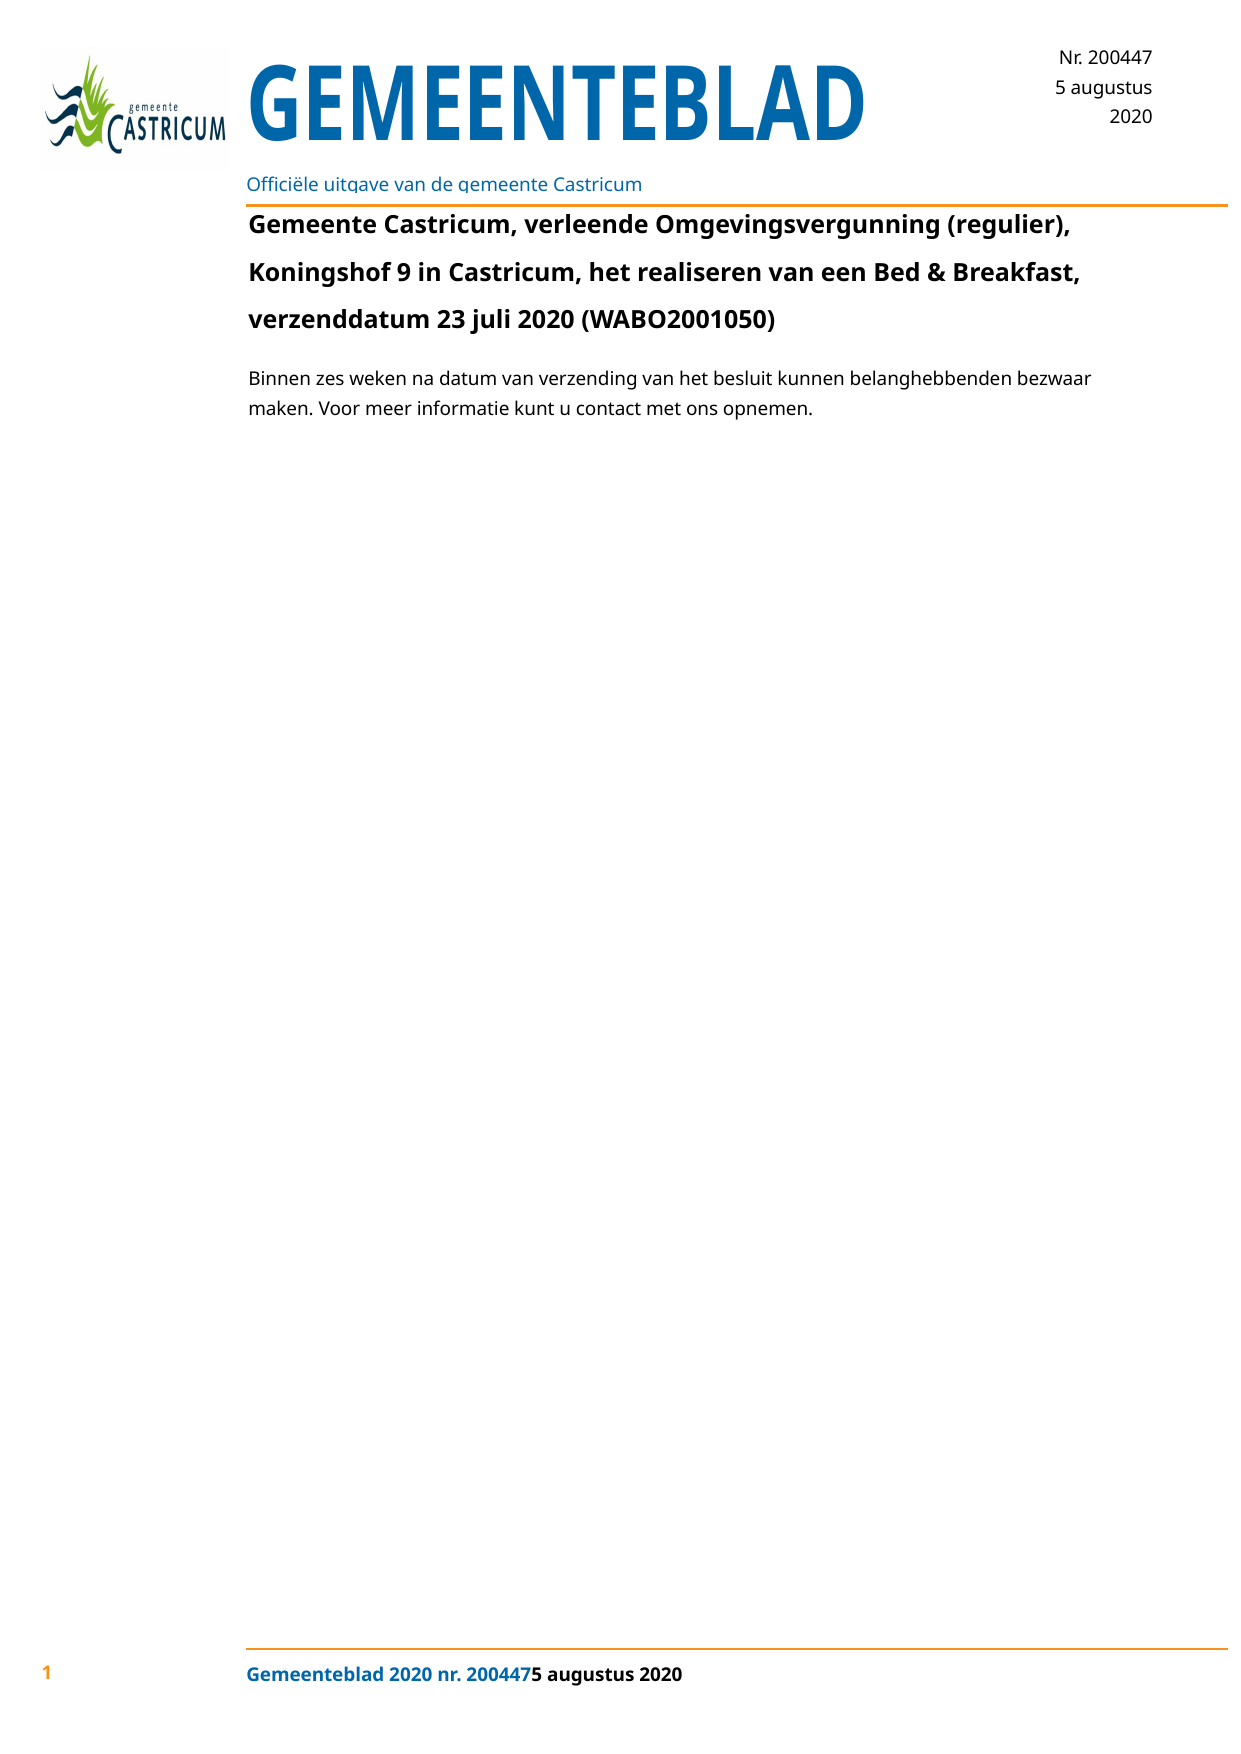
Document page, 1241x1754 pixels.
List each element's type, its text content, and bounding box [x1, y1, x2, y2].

text Gemeente Castricum, verleende Omgevingsvergunning (regulier), Koningshof 9 in Castricum, het realiseren van een Bed & Breakfast, verzenddatum 23 juli 2020 (WABO2001050) [248, 207, 1152, 336]
picture [41, 47, 231, 172]
text Binnen zes weken na datum van verzending van het besluit kunnen belanghebbenden bezwaar maken. Voor meer informatie kunt u contact met ons opnemen. [248, 366, 1152, 421]
